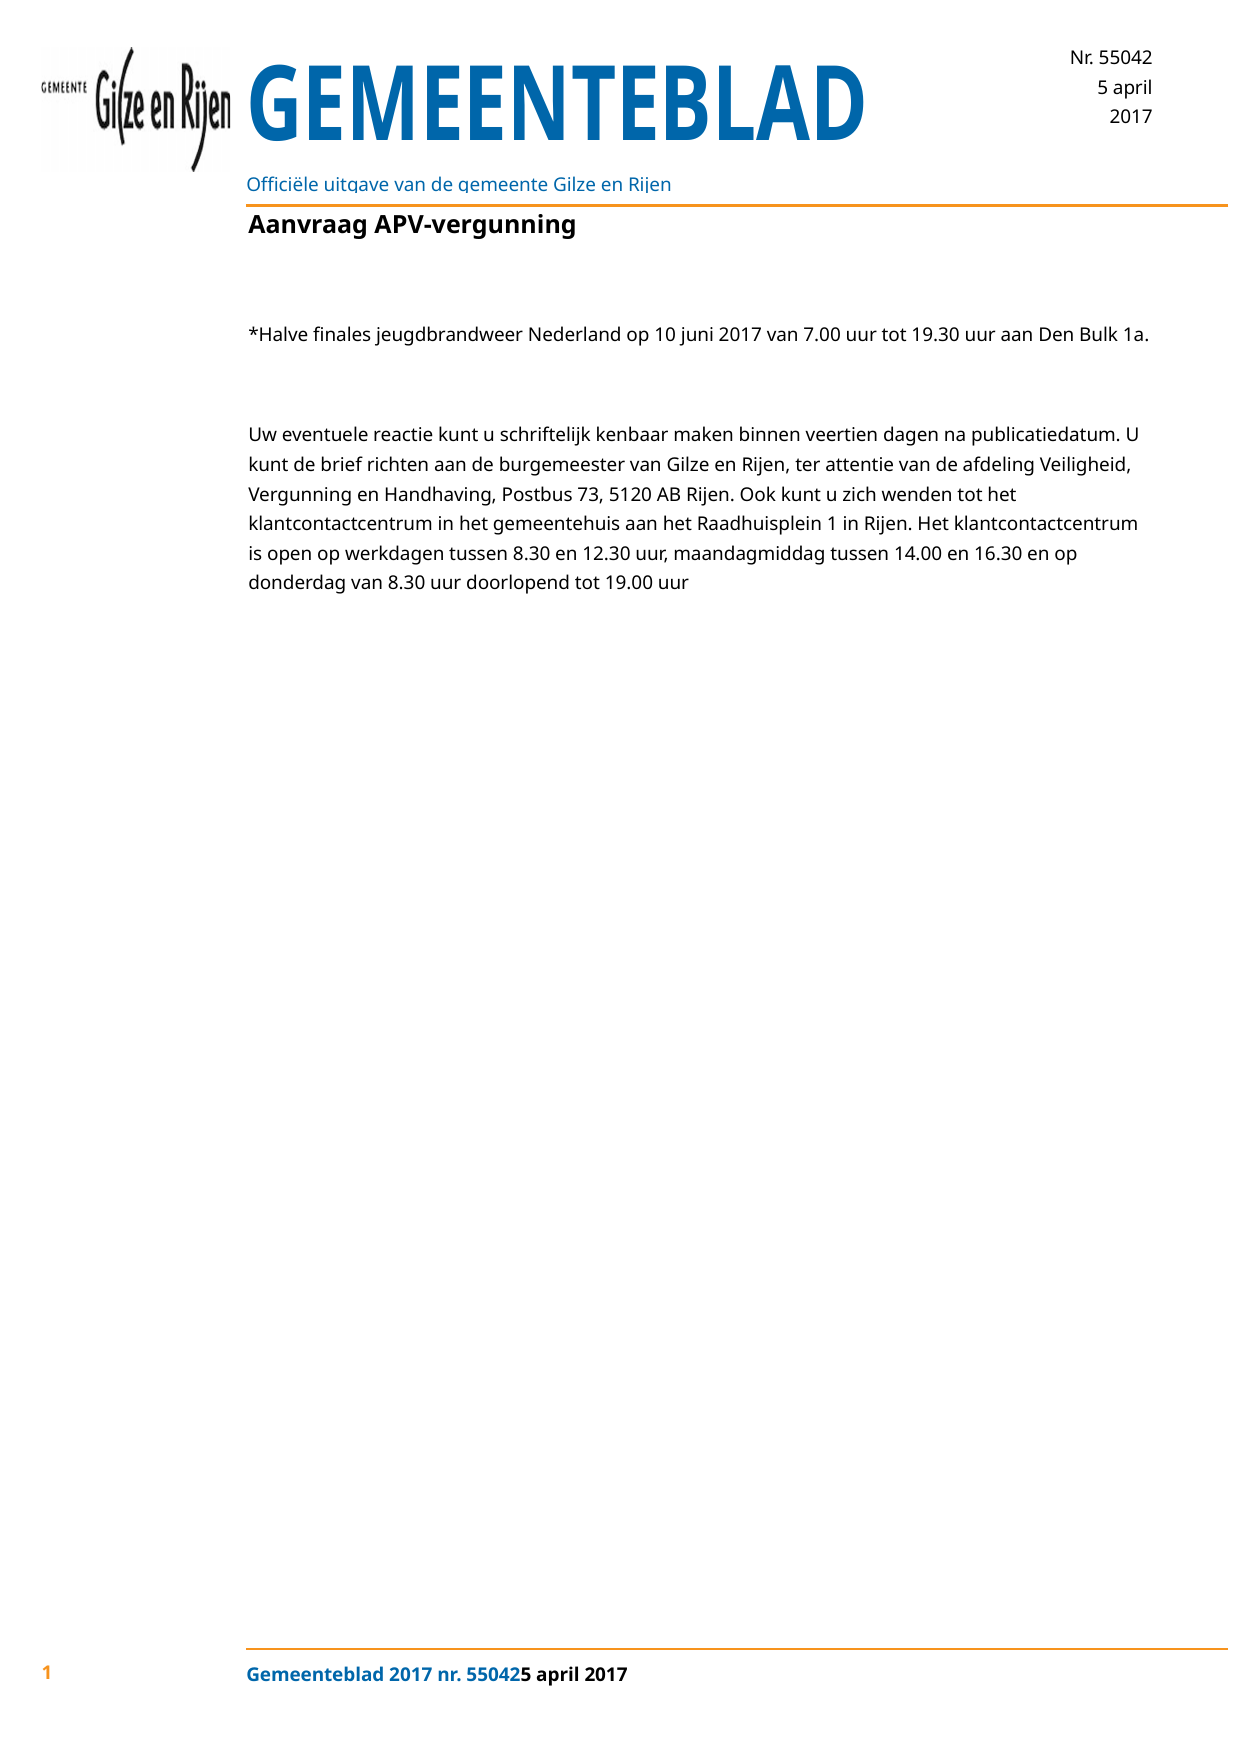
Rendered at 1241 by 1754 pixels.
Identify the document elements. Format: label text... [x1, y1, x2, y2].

text Uw eventuele reactie kunt u schriftelijk kenbaar maken binnen veertien dagen na publicatiedatum. U kunt de brief richten aan de burgemeester van Gilze en Rijen, ter attentie van de afdeling Veiligheid, Vergunning en Handhaving, Postbus 73, 5120 AB Rijen. Ook kunt u zich wenden tot het klantcontactcentrum in het gemeentehuis aan het Raadhuisplein 1 in Rijen. Het klantcontactcentrum is open op werkdagen tussen 8.30 en 12.30 uur, maandagmiddag tussen 14.00 en 16.30 en op donderdag van 8.30 uur doorlopend tot 19.00 uur [248, 422, 1152, 595]
text Aanvraag APV-vergunning [248, 207, 1152, 241]
text *Halve finales jeugdbrandweer Nederland op 10 juni 2017 van 7.00 uur tot 19.30 uur aan Den Bulk 1a. [248, 321, 1152, 346]
picture [41, 47, 231, 172]
